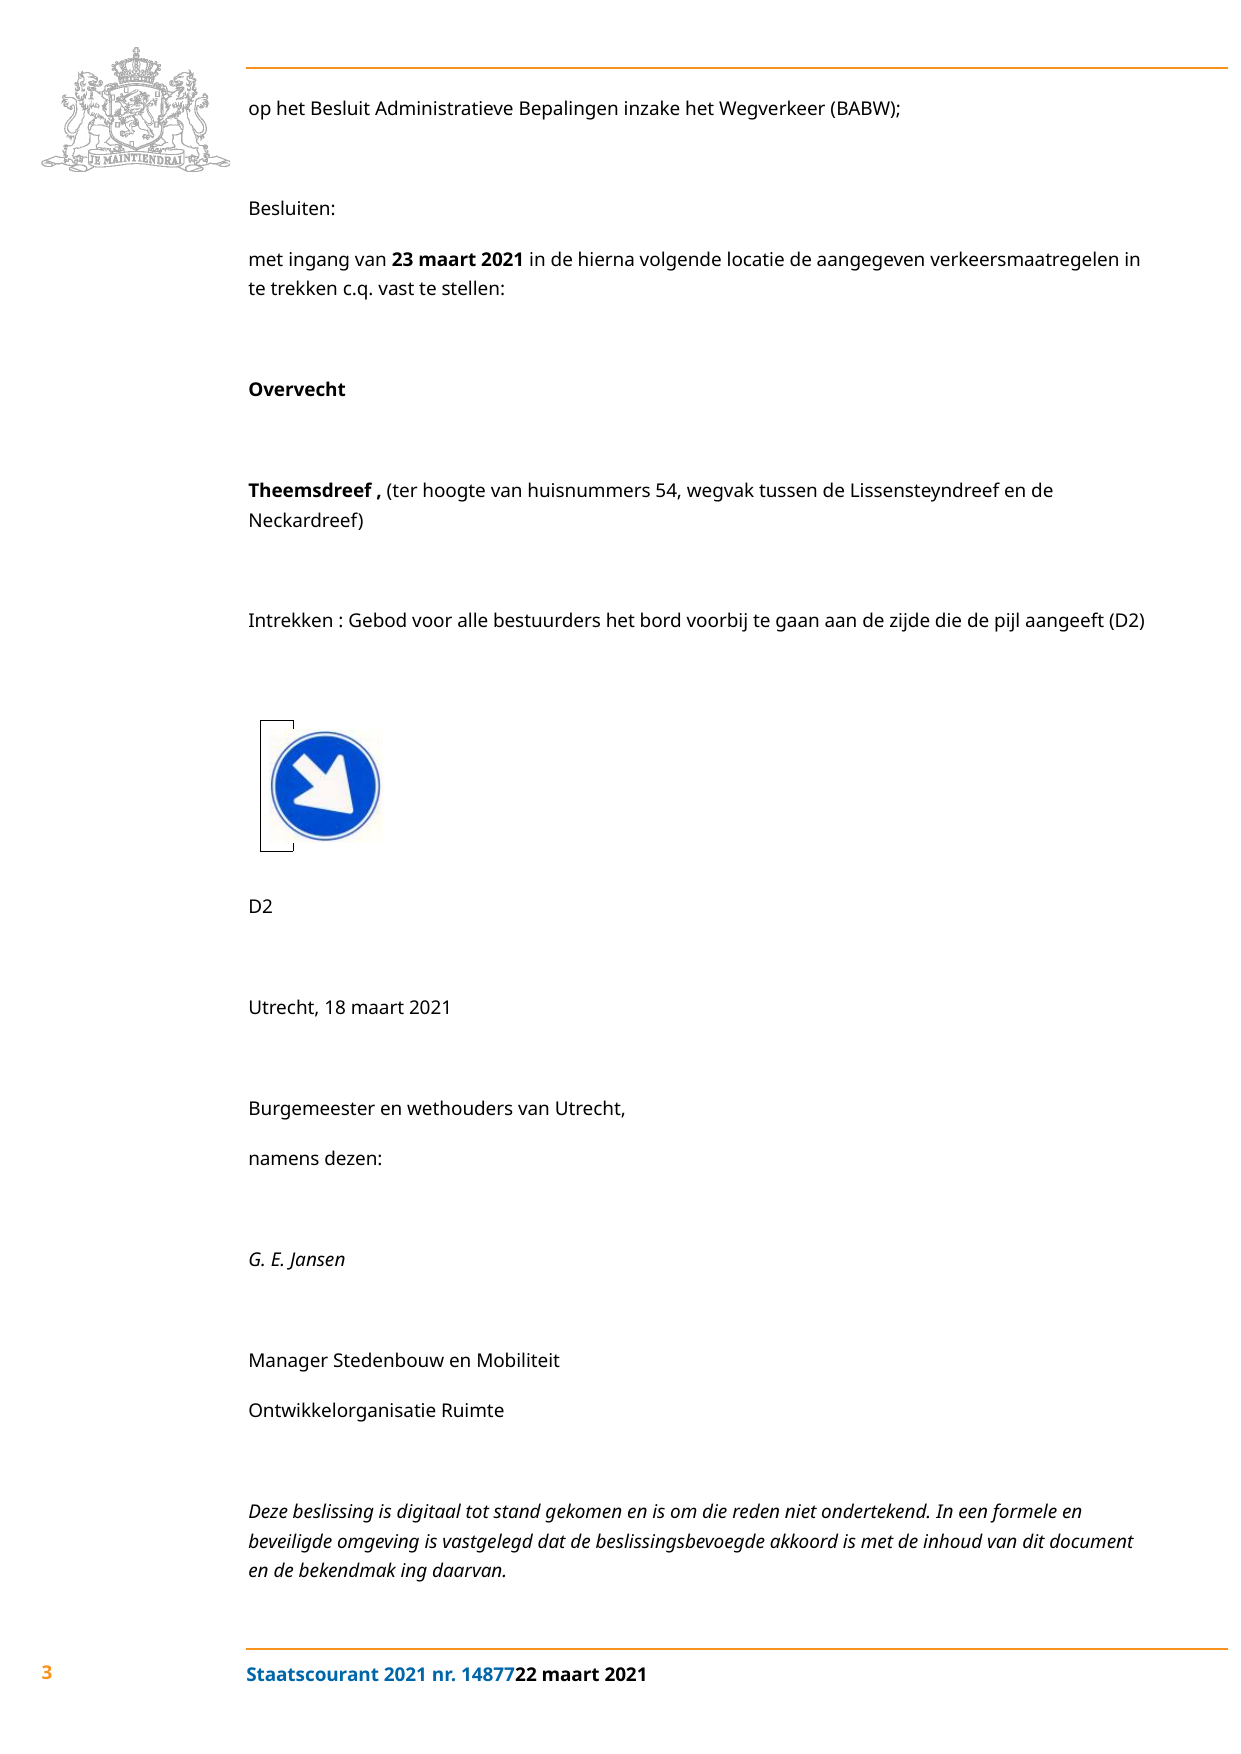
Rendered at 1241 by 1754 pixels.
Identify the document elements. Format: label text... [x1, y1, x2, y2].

text Deze beslissing is digitaal tot stand gekomen en is om die reden niet ondertekend. In een formele en beveiligde omgeving is vastgelegd dat de beslissingsbevoegde akkoord is met de inhoud van dit document en de bekendmak ing daarvan. [248, 1498, 1152, 1583]
picture [268, 729, 383, 843]
text Ontwikkelorganisatie Ruimte [248, 1397, 1152, 1423]
text Manager Stedenbouw en Mobiliteit [248, 1347, 1152, 1373]
text Besluiten: [248, 196, 1152, 221]
picture [41, 47, 231, 172]
text D2 [248, 893, 1152, 919]
text op het Besluit Administratieve Bepalingen inzake het Wegverkeer (BABW); [248, 95, 1152, 121]
text Theemsdreef , (ter hoogte van huisnummers 54, wegvak tussen de Lissensteyndreef en de Neckardreef) [248, 477, 1152, 533]
text namens dezen: [248, 1145, 1152, 1171]
text Burgemeester en wethouders van Utrecht, [248, 1095, 1152, 1121]
text met ingang van 23 maart 2021 in de hierna volgende locatie de aangegeven verkeersmaatregelen in te trekken c.q. vast te stellen: [248, 246, 1152, 301]
text Overvecht [248, 376, 1152, 402]
text G. E. Jansen [248, 1246, 1152, 1272]
text Intrekken : Gebod voor alle bestuurders het bord voorbij te gaan aan de zijde die de pijl aangeeft (D2) [248, 608, 1152, 633]
text Utrecht, 18 maart 2021 [248, 994, 1152, 1020]
